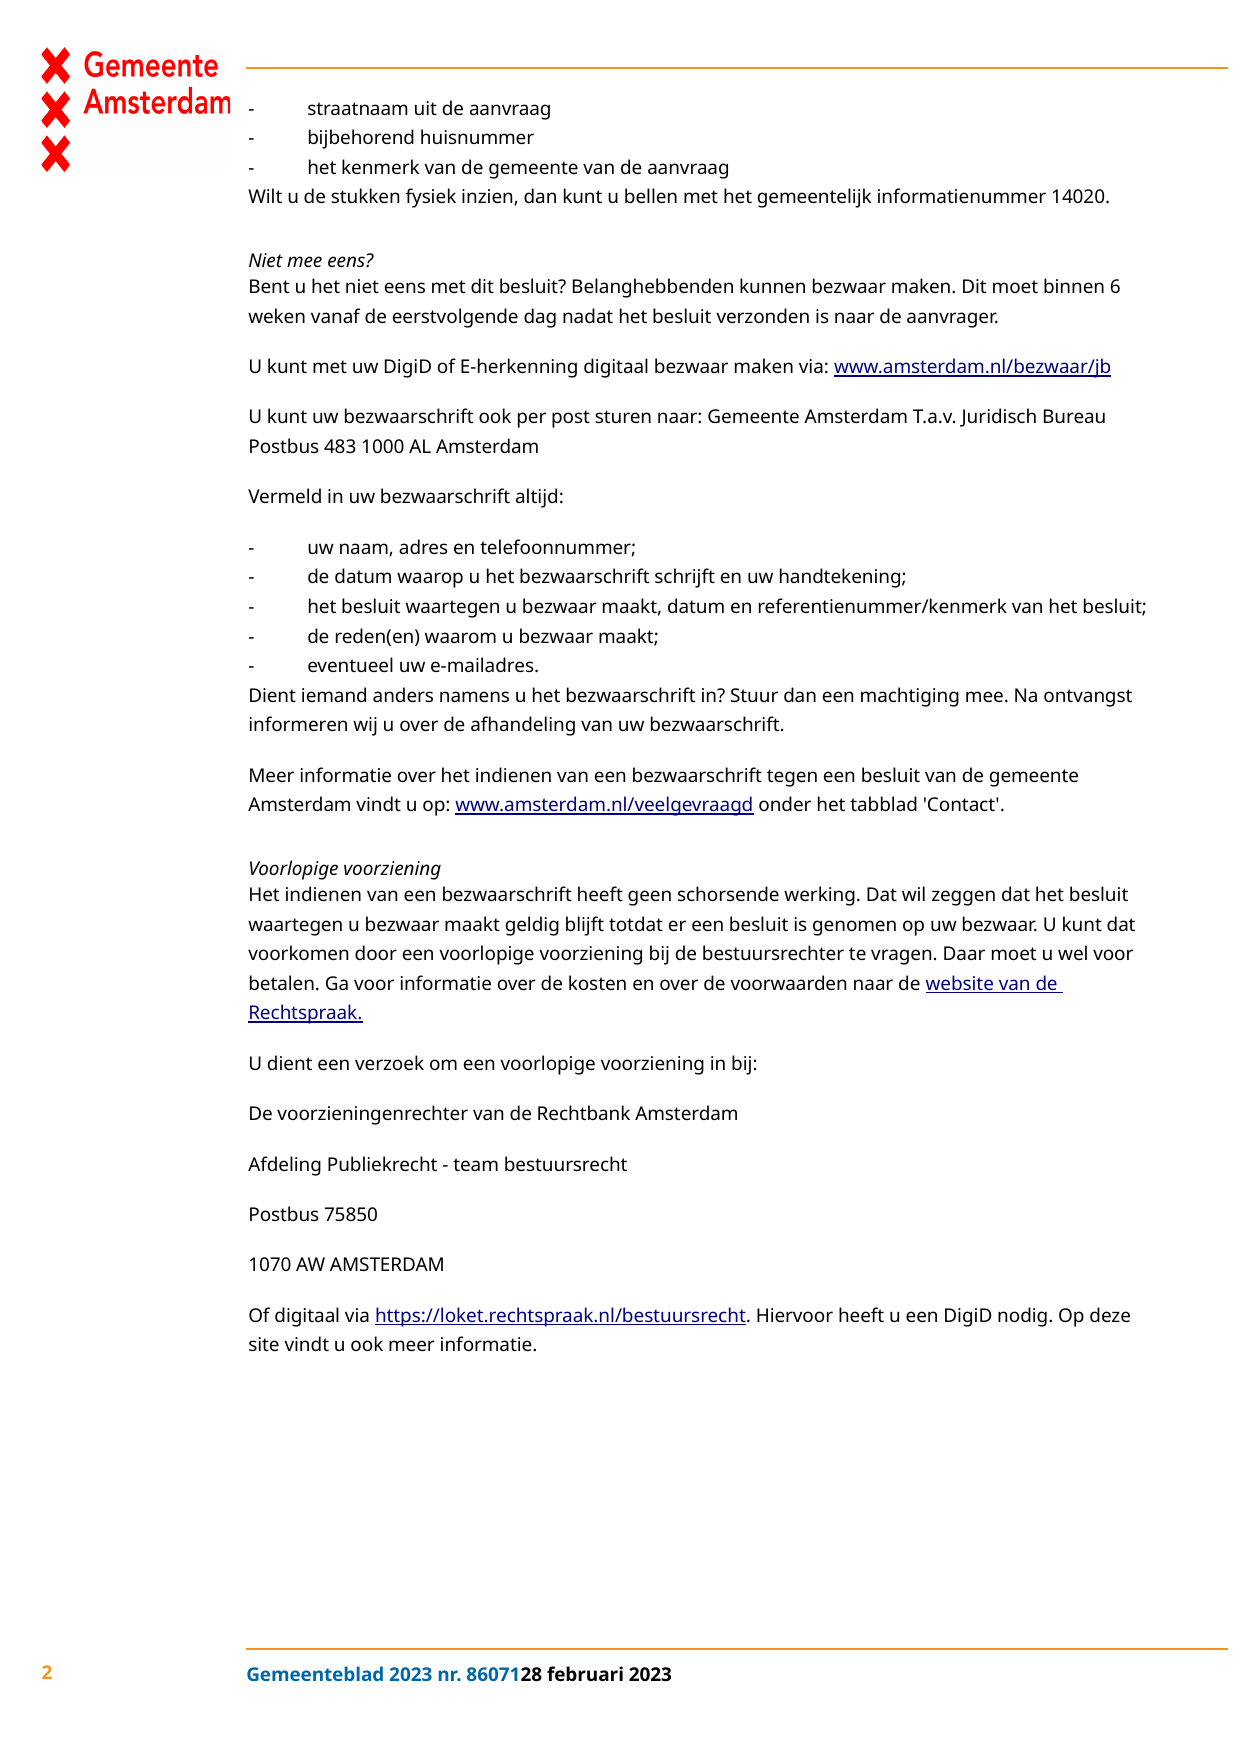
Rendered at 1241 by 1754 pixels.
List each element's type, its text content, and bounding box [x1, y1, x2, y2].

picture [41, 47, 231, 172]
text Postbus 75850 [248, 1201, 1152, 1227]
list bijbehorend huisnummer [248, 124, 1152, 150]
list het kenmerk van de gemeente van de aanvraag [248, 154, 1152, 180]
list uw naam, adres en telefoonnummer; [248, 534, 1152, 560]
list het besluit waartegen u bezwaar maakt, datum en referentienummer/kenmerk van het besluit; [248, 593, 1152, 619]
text Vermeld in uw bezwaarschrift altijd: [248, 484, 1152, 509]
text U kunt met uw DigiD of E-herkenning digitaal bezwaar maken via: www.amsterdam.nl/bezwaar/jb [248, 353, 1152, 379]
text Niet mee eens? [248, 247, 1152, 273]
text 1070 AW AMSTERDAM [248, 1252, 1152, 1277]
text Afdeling Publiekrecht - team bestuursrecht [248, 1151, 1152, 1177]
list de reden(en) waarom u bezwaar maakt; [248, 623, 1152, 648]
text Meer informatie over het indienen van een bezwaarschrift tegen een besluit van de gemeente Amsterdam vindt u op: www.amsterdam.nl/veelgevraagd onder het tabblad 'Contact'. [248, 762, 1152, 817]
text Het indienen van een bezwaarschrift heeft geen schorsende werking. Dat wil zeggen dat het besluit waartegen u bezwaar maakt geldig blijft totdat er een besluit is genomen op uw bezwaar. U kunt dat voorkomen door een voorlopige voorziening bij de bestuursrechter te vragen. Daar moet u wel voor betalen. Ga voor informatie over de kosten en over de voorwaarden naar de website van de Rechtspraak. [248, 881, 1152, 1025]
list eventueel uw e-mailadres. [248, 652, 1152, 678]
text Dient iemand anders namens u het bezwaarschrift in? Stuur dan een machtiging mee. Na ontvangst informeren wij u over de afhandeling van uw bezwaarschrift. [248, 682, 1152, 737]
text U kunt uw bezwaarschrift ook per post sturen naar: Gemeente Amsterdam T.a.v. Juridisch Bureau Postbus 483 1000 AL Amsterdam [248, 404, 1152, 459]
text Voorlopige voorziening [248, 856, 1152, 881]
list straatnaam uit de aanvraag [248, 95, 1152, 121]
list de datum waarop u het bezwaarschrift schrijft en uw handtekening; [248, 564, 1152, 589]
text U dient een verzoek om een voorlopige voorziening in bij: [248, 1050, 1152, 1076]
text De voorzieningenrechter van de Rechtbank Amsterdam [248, 1100, 1152, 1126]
text Wilt u de stukken fysiek inzien, dan kunt u bellen met het gemeentelijk informatienummer 14020. [248, 183, 1152, 209]
text Bent u het niet eens met dit besluit? Belanghebbenden kunnen bezwaar maken. Dit moet binnen 6 weken vanaf de eerstvolgende dag nadat het besluit verzonden is naar de aanvrager. [248, 273, 1152, 328]
text Of digitaal via https://loket.rechtspraak.nl/bestuursrecht. Hiervoor heeft u een DigiD nodig. Op deze site vindt u ook meer informatie. [248, 1302, 1152, 1357]
